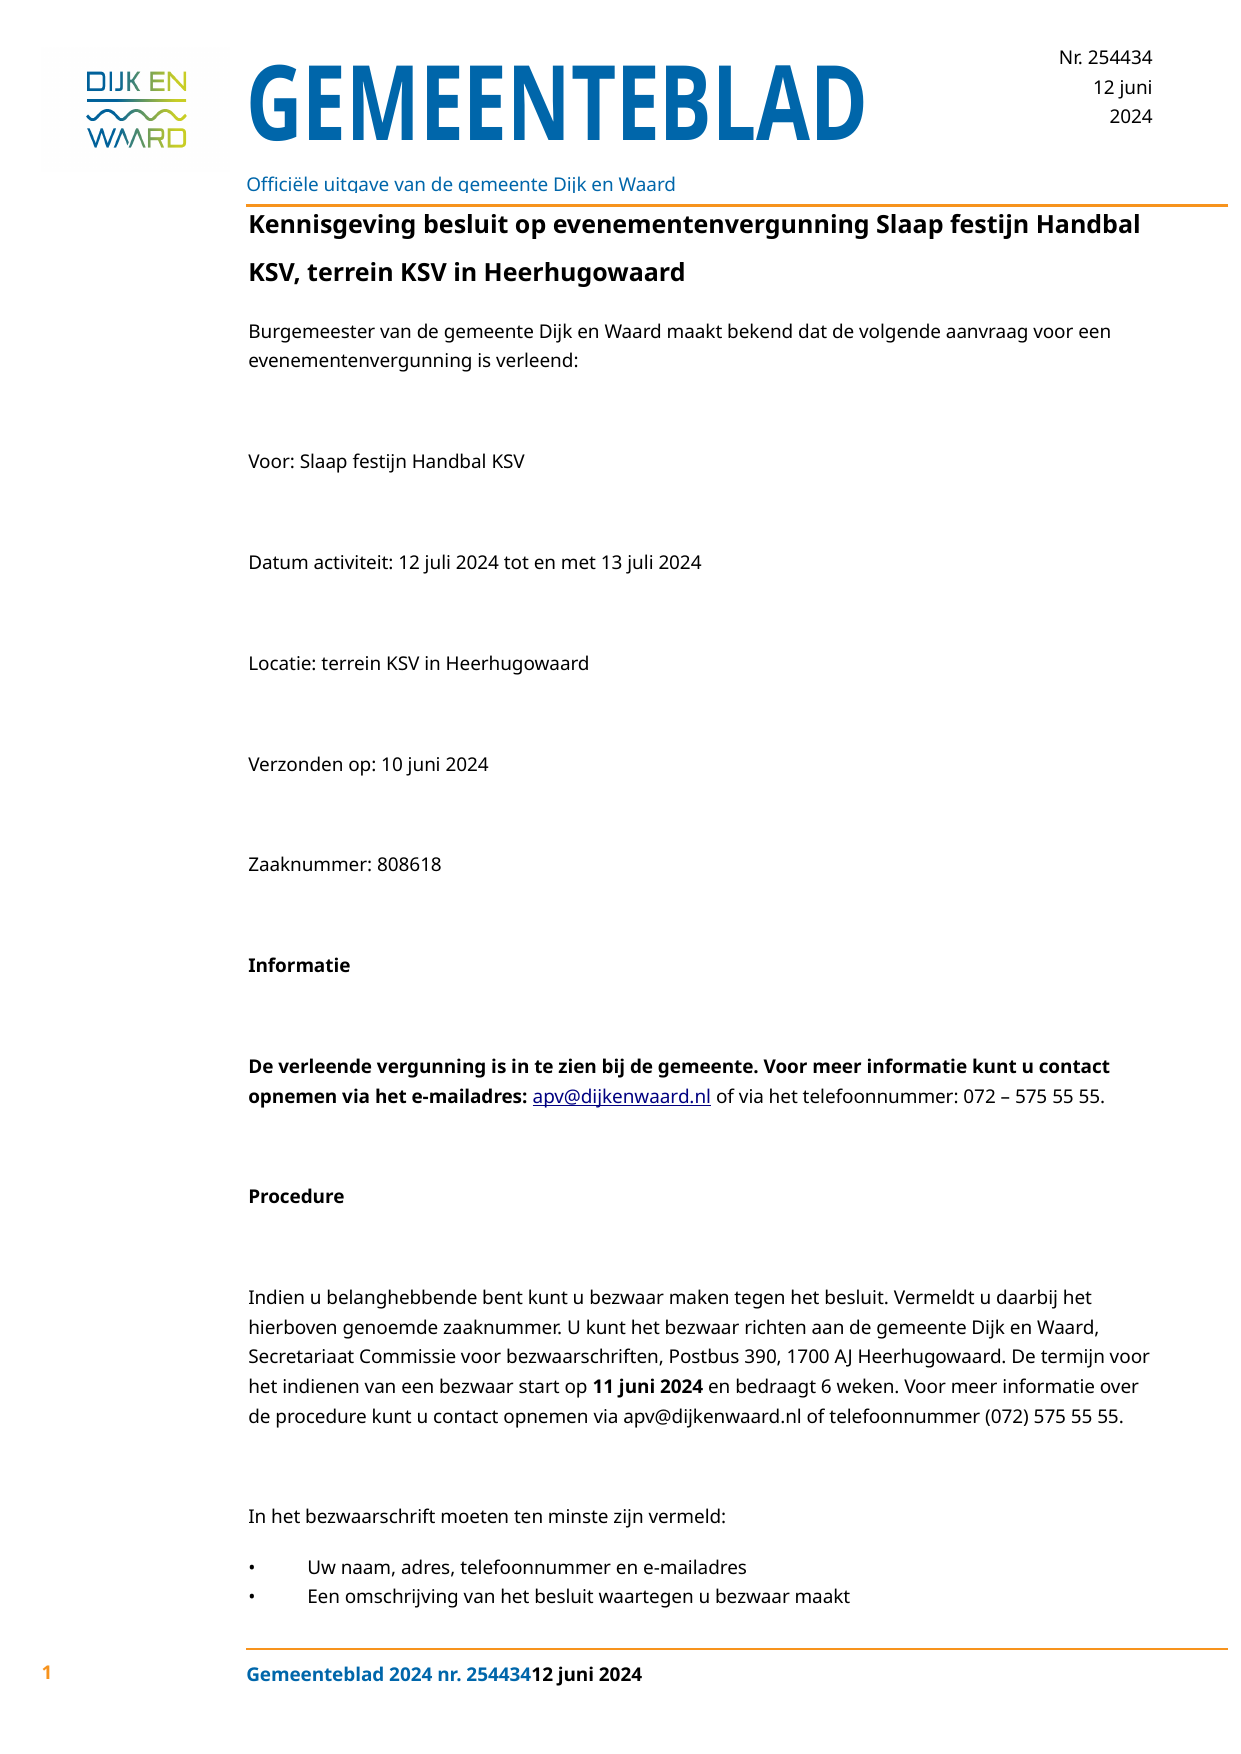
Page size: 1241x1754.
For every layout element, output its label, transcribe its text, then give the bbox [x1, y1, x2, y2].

text Locatie: terrein KSV in Heerhugowaard [248, 650, 1152, 676]
text Procedure [248, 1184, 1152, 1209]
text Verzonden op: 10 juni 2024 [248, 751, 1152, 777]
text Voor: Slaap festijn Handbal KSV [248, 448, 1152, 474]
text Burgemeester van de gemeente Dijk en Waard maakt bekend dat de volgende aanvraag voor een evenementenvergunning is verleend: [248, 318, 1152, 373]
list Een omschrijving van het besluit waartegen u bezwaar maakt [248, 1584, 1152, 1609]
list Uw naam, adres, telefoonnummer en e-mailadres [248, 1554, 1152, 1580]
text Kennisgeving besluit op evenementenvergunning Slaap festijn Handbal KSV, terrein KSV in Heerhugowaard [248, 207, 1152, 288]
text Zaaknummer: 808618 [248, 852, 1152, 877]
text De verleende vergunning is in te zien bij de gemeente. Voor meer informatie kunt u contact opnemen via het e-mailadres: apv@dijkenwaard.nl of via het telefoonnummer: 072 – 575 55 55. [248, 1053, 1152, 1109]
text Indien u belanghebbende bent kunt u bezwaar maken tegen het besluit. Vermeldt u daarbij het hierboven genoemde zaaknummer. U kunt het bezwaar richten aan de gemeente Dijk en Waard, Secretariaat Commissie voor bezwaarschriften, Postbus 390, 1700 AJ Heerhugowaard. De termijn voor het indienen van een bezwaar start op 11 juni 2024 en bedraagt 6 weken. Voor meer informatie over de procedure kunt u contact opnemen via apv@dijkenwaard.nl of telefoonnummer (072) 575 55 55. [248, 1284, 1152, 1429]
picture [41, 47, 231, 172]
text Datum activiteit: 12 juli 2024 tot en met 13 juli 2024 [248, 549, 1152, 575]
text Informatie [248, 952, 1152, 978]
text In het bezwaarschrift moeten ten minste zijn vermeld: [248, 1504, 1152, 1529]
